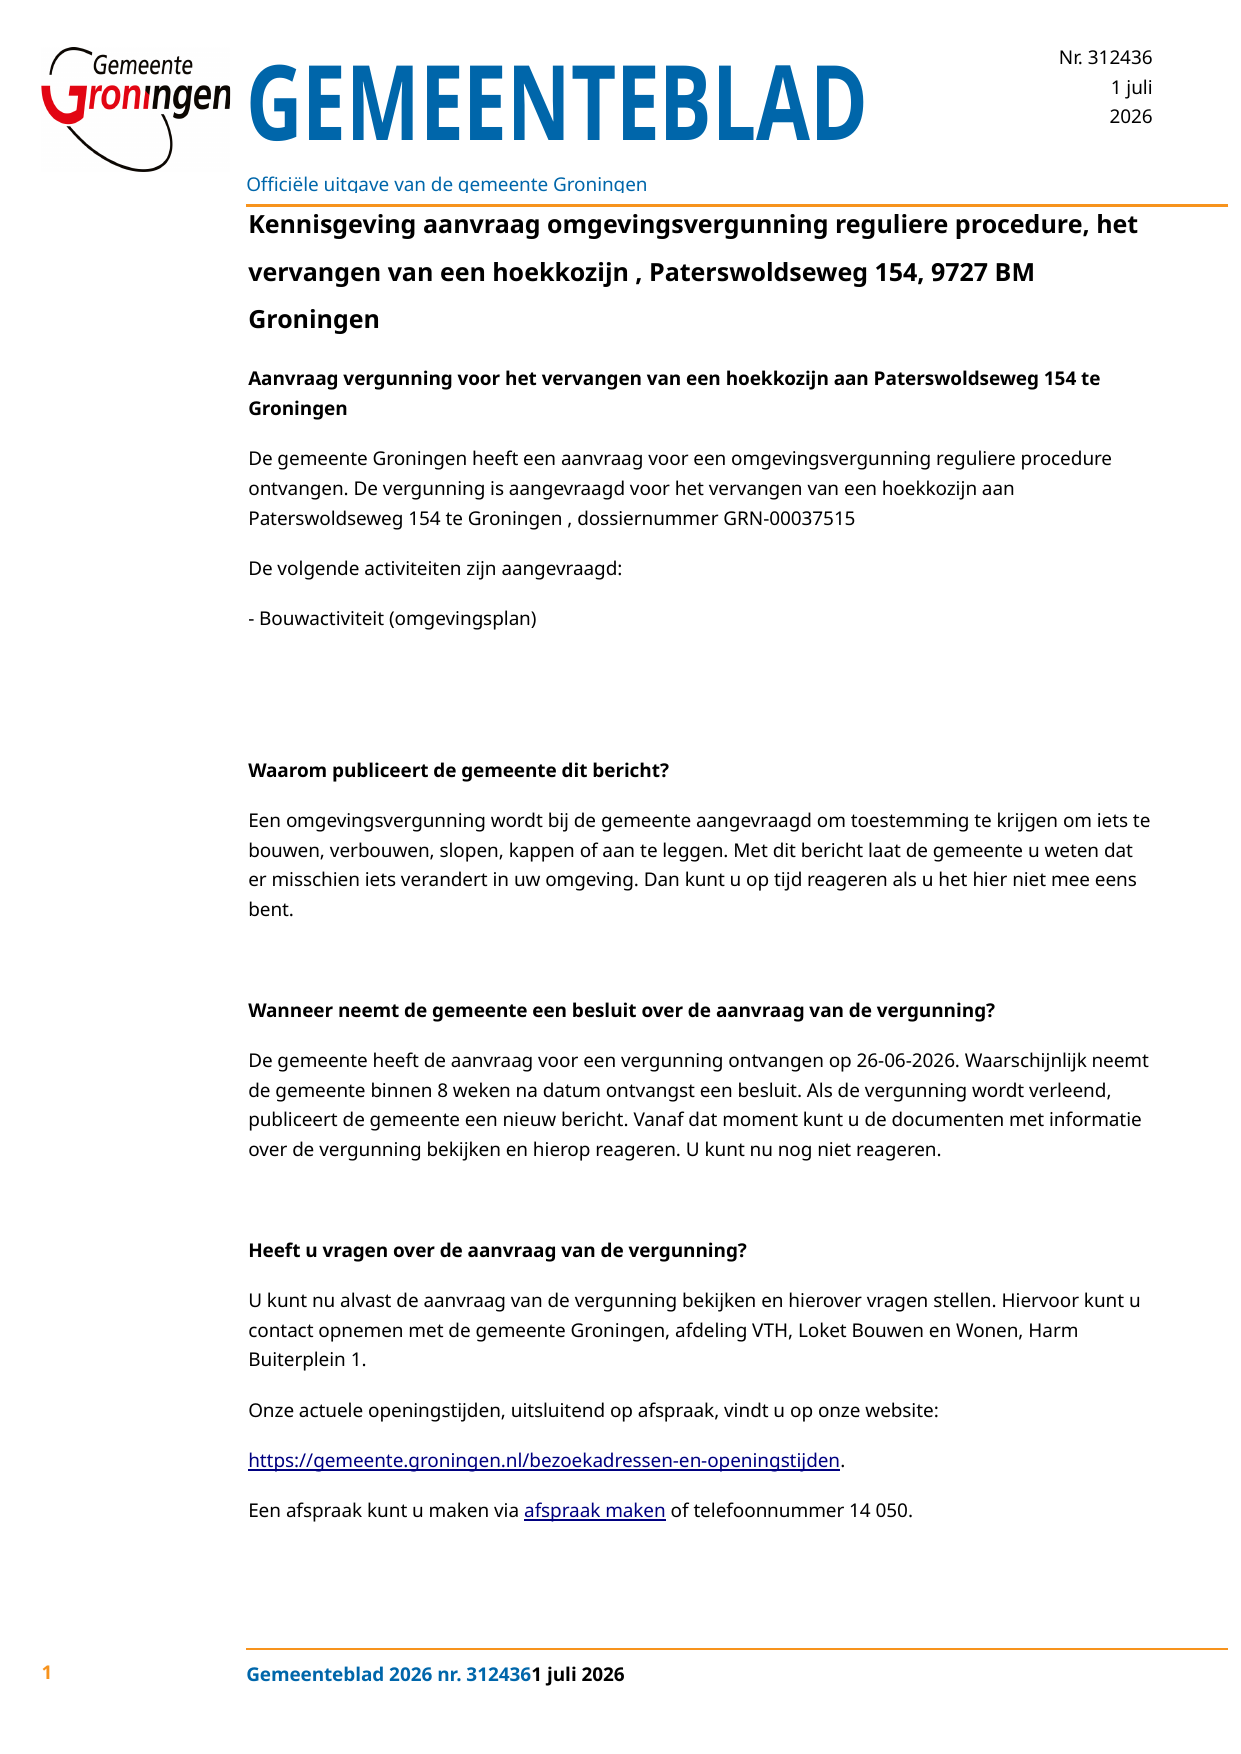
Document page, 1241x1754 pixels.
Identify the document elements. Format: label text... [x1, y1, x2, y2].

text Wanneer neemt de gemeente een besluit over de aanvraag van de vergunning? [248, 997, 1152, 1022]
text De gemeente heeft de aanvraag voor een vergunning ontvangen op 26-06-2026. Waarschijnlijk neemt de gemeente binnen 8 weken na datum ontvangst een besluit. Als de vergunning wordt verleend, publiceert de gemeente een nieuw bericht. Vanaf dat moment kunt u de documenten met informatie over de vergunning bekijken en hierop reageren. U kunt nu nog niet reageren. [248, 1047, 1152, 1162]
text Kennisgeving aanvraag omgevingsvergunning reguliere procedure, het vervangen van een hoekkozijn , Paterswoldseweg 154, 9727 BM Groningen [248, 207, 1152, 336]
text Onze actuele openingstijden, uitsluitend op afspraak, vindt u op onze website: [248, 1397, 1152, 1422]
text https://gemeente.groningen.nl/bezoekadressen-en-openingstijden. [248, 1447, 1152, 1473]
text Heeft u vragen over de aanvraag van de vergunning? [248, 1237, 1152, 1262]
text U kunt nu alvast de aanvraag van de vergunning bekijken en hierover vragen stellen. Hiervoor kunt u contact opnemen met de gemeente Groningen, afdeling VTH, Loket Bouwen en Wonen, Harm Buiterplein 1. [248, 1287, 1152, 1372]
text Een omgevingsvergunning wordt bij de gemeente aangevraagd om toestemming te krijgen om iets te bouwen, verbouwen, slopen, kappen of aan te leggen. Met dit bericht laat de gemeente u weten dat er misschien iets verandert in uw omgeving. Dan kunt u op tijd reageren als u het hier niet mee eens bent. [248, 807, 1152, 922]
text Waarom publiceert de gemeente dit bericht? [248, 757, 1152, 782]
text De gemeente Groningen heeft een aanvraag voor een omgevingsvergunning reguliere procedure ontvangen. De vergunning is aangevraagd voor het vervangen van een hoekkozijn aan Paterswoldseweg 154 te Groningen , dossiernummer GRN-00037515 [248, 446, 1152, 530]
text Een afspraak kunt u maken via afspraak maken of telefoonnummer 14 050. [248, 1498, 1152, 1523]
text - Bouwactiviteit (omgevingsplan) [248, 606, 1152, 631]
picture [41, 47, 231, 172]
text De volgende activiteiten zijn aangevraagd: [248, 555, 1152, 581]
text Aanvraag vergunning voor het vervangen van een hoekkozijn aan Paterswoldseweg 154 te Groningen [248, 366, 1152, 421]
